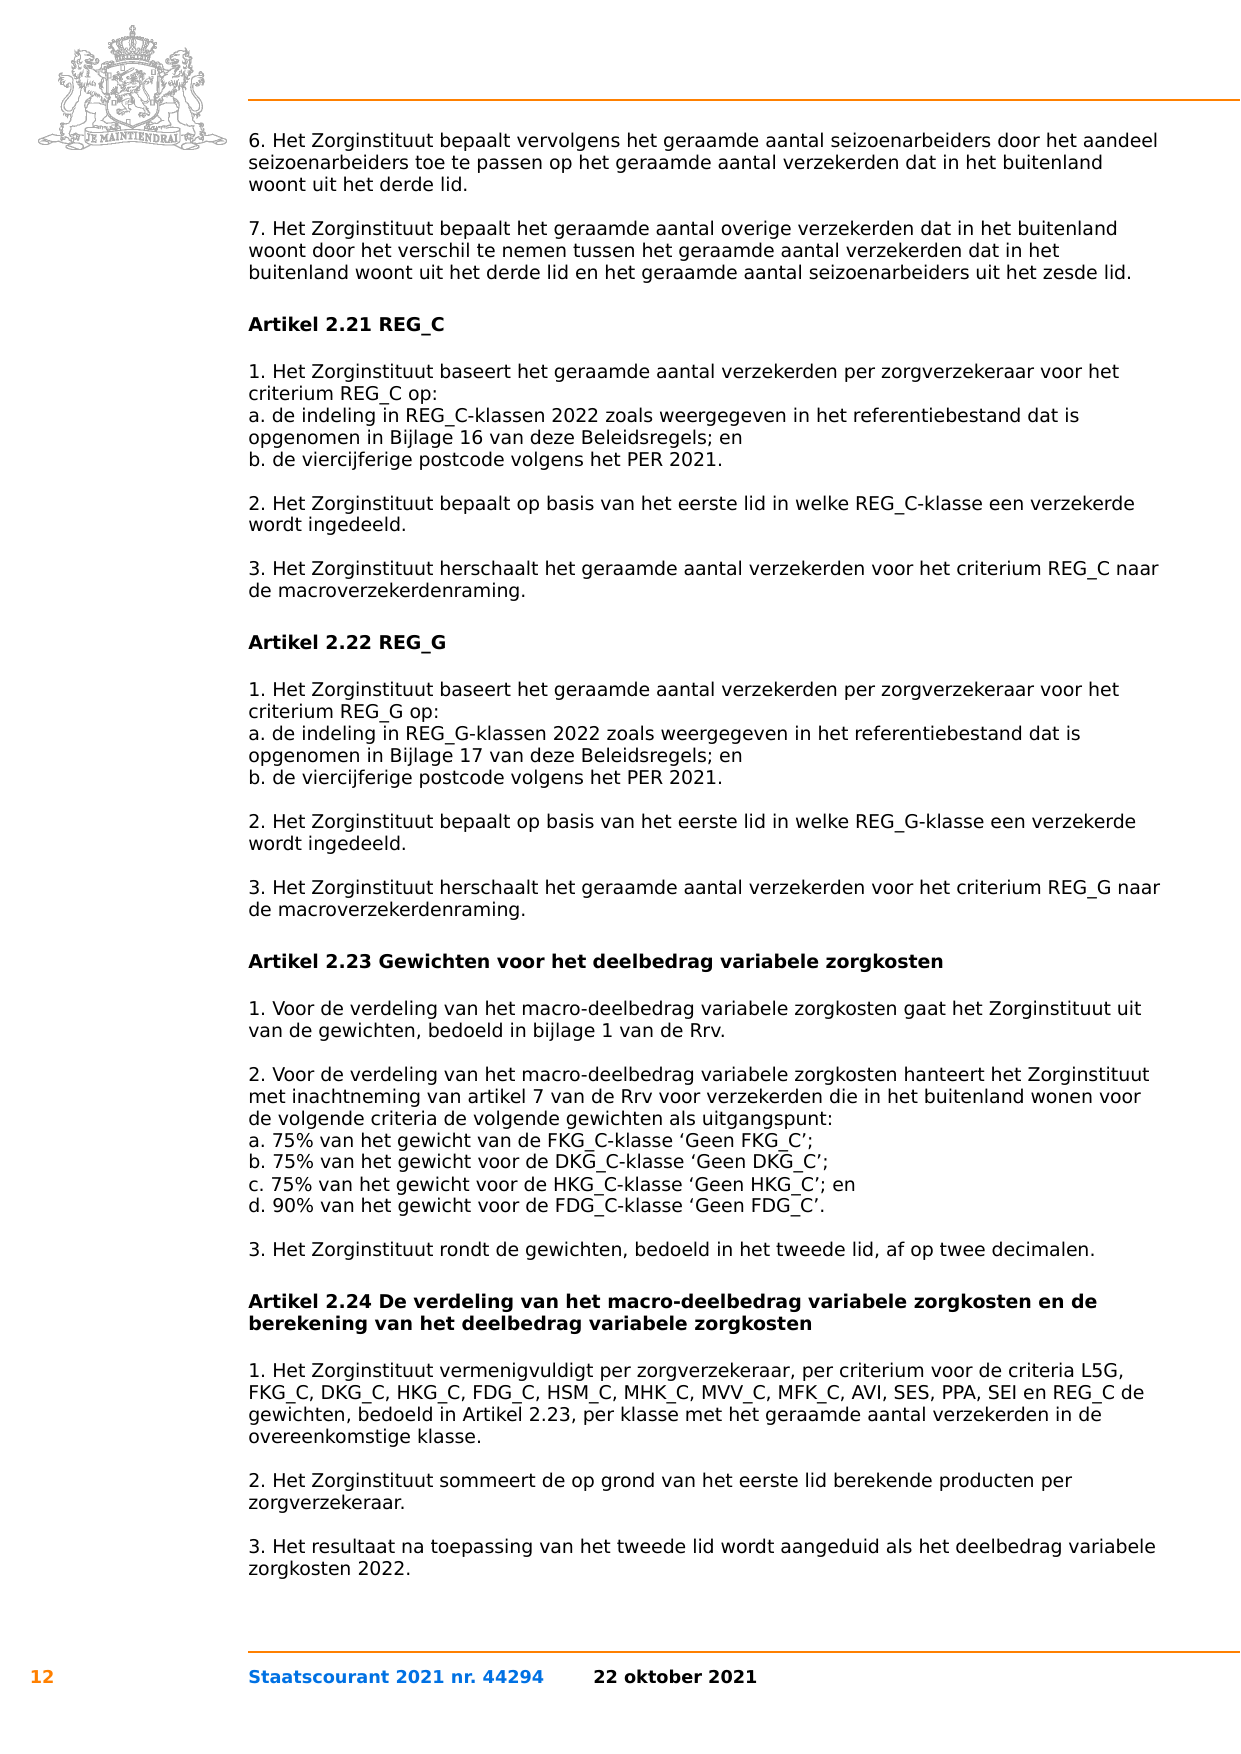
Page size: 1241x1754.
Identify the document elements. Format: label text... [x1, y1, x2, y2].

text 2. Het Zorginstituut sommeert de op grond van het eerste lid berekende producten per zorgverzekeraar. [248, 1470, 1163, 1514]
text 1. Het Zorginstituut baseert het geraamde aantal verzekerden per zorgverzekeraar voor het criterium REG_C op: [248, 361, 1163, 404]
text 3. Het Zorginstituut rondt de gewichten, bedoeld in het tweede lid, af op twee decimalen. [248, 1239, 1163, 1261]
text 2. Het Zorginstituut bepaalt op basis van het eerste lid in welke REG_G-klasse een verzekerde wordt ingedeeld. [248, 811, 1163, 855]
text b. 75% van het gewicht voor de DKG_C-klasse ‘Geen DKG_C’; [248, 1151, 1163, 1173]
text 3. Het Zorginstituut herschaalt het geraamde aantal verzekerden voor het criterium REG_C naar de macroverzekerdenraming. [248, 558, 1163, 602]
text a. de indeling in REG_C-klassen 2022 zoals weergegeven in het referentiebestand dat is opgenomen in Bijlage 16 van deze Beleidsregels; en [248, 404, 1163, 448]
text a. de indeling in REG_G-klassen 2022 zoals weergegeven in het referentiebestand dat is opgenomen in Bijlage 17 van deze Beleidsregels; en [248, 723, 1163, 767]
text 6. Het Zorginstituut bepaalt vervolgens het geraamde aantal seizoenarbeiders door het aandeel seizoenarbeiders toe te passen op het geraamde aantal verzekerden dat in het buitenland woont uit het derde lid. [248, 130, 1163, 196]
subtitle Artikel 2.21 REG_C [248, 314, 1163, 336]
text b. de viercijferige postcode volgens het PER 2021. [248, 448, 1163, 471]
text 7. Het Zorginstituut bepaalt het geraamde aantal overige verzekerden dat in het buitenland woont door het verschil te nemen tussen het geraamde aantal verzekerden dat in het buitenland woont uit het derde lid en het geraamde aantal seizoenarbeiders uit het zesde lid. [248, 218, 1163, 284]
subtitle Artikel 2.22 REG_G [248, 632, 1163, 654]
text 1. Het Zorginstituut vermenigvuldigt per zorgverzekeraar, per criterium voor de criteria L5G, FKG_C, DKG_C, HKG_C, FDG_C, HSM_C, MHK_C, MVV_C, MFK_C, AVI, SES, PPA, SEI en REG_C de gewichten, bedoeld in Artikel 2.23, per klasse met het geraamde aantal verzekerden in de overeenkomstige klasse. [248, 1360, 1163, 1448]
picture [38, 25, 227, 150]
text 3. Het Zorginstituut herschaalt het geraamde aantal verzekerden voor het criterium REG_G naar de macroverzekerdenraming. [248, 877, 1163, 921]
text 1. Het Zorginstituut baseert het geraamde aantal verzekerden per zorgverzekeraar voor het criterium REG_G op: [248, 679, 1163, 723]
text 1. Voor de verdeling van het macro-deelbedrag variabele zorgkosten gaat het Zorginstituut uit van de gewichten, bedoeld in bijlage 1 van de Rrv. [248, 998, 1163, 1042]
text a. 75% van het gewicht van de FKG_C-klasse ‘Geen FKG_C’; [248, 1129, 1163, 1151]
text 2. Het Zorginstituut bepaalt op basis van het eerste lid in welke REG_C-klasse een verzekerde wordt ingedeeld. [248, 492, 1163, 536]
text 2. Voor de verdeling van het macro-deelbedrag variabele zorgkosten hanteert het Zorginstituut met inachtneming van artikel 7 van de Rrv voor verzekerden die in het buitenland wonen voor de volgende criteria de volgende gewichten als uitgangspunt: [248, 1063, 1163, 1129]
text c. 75% van het gewicht voor de HKG_C-klasse ‘Geen HKG_C’; en [248, 1173, 1163, 1195]
subtitle Artikel 2.24 De verdeling van het macro-deelbedrag variabele zorgkosten en de berekening van het deelbedrag variabele zorgkosten [248, 1291, 1163, 1335]
text d. 90% van het gewicht voor de FDG_C-klasse ‘Geen FDG_C’. [248, 1195, 1163, 1217]
text 3. Het resultaat na toepassing van het tweede lid wordt aangeduid als het deelbedrag variabele zorgkosten 2022. [248, 1536, 1163, 1580]
text b. de viercijferige postcode volgens het PER 2021. [248, 767, 1163, 789]
subtitle Artikel 2.23 Gewichten voor het deelbedrag variabele zorgkosten [248, 951, 1163, 973]
